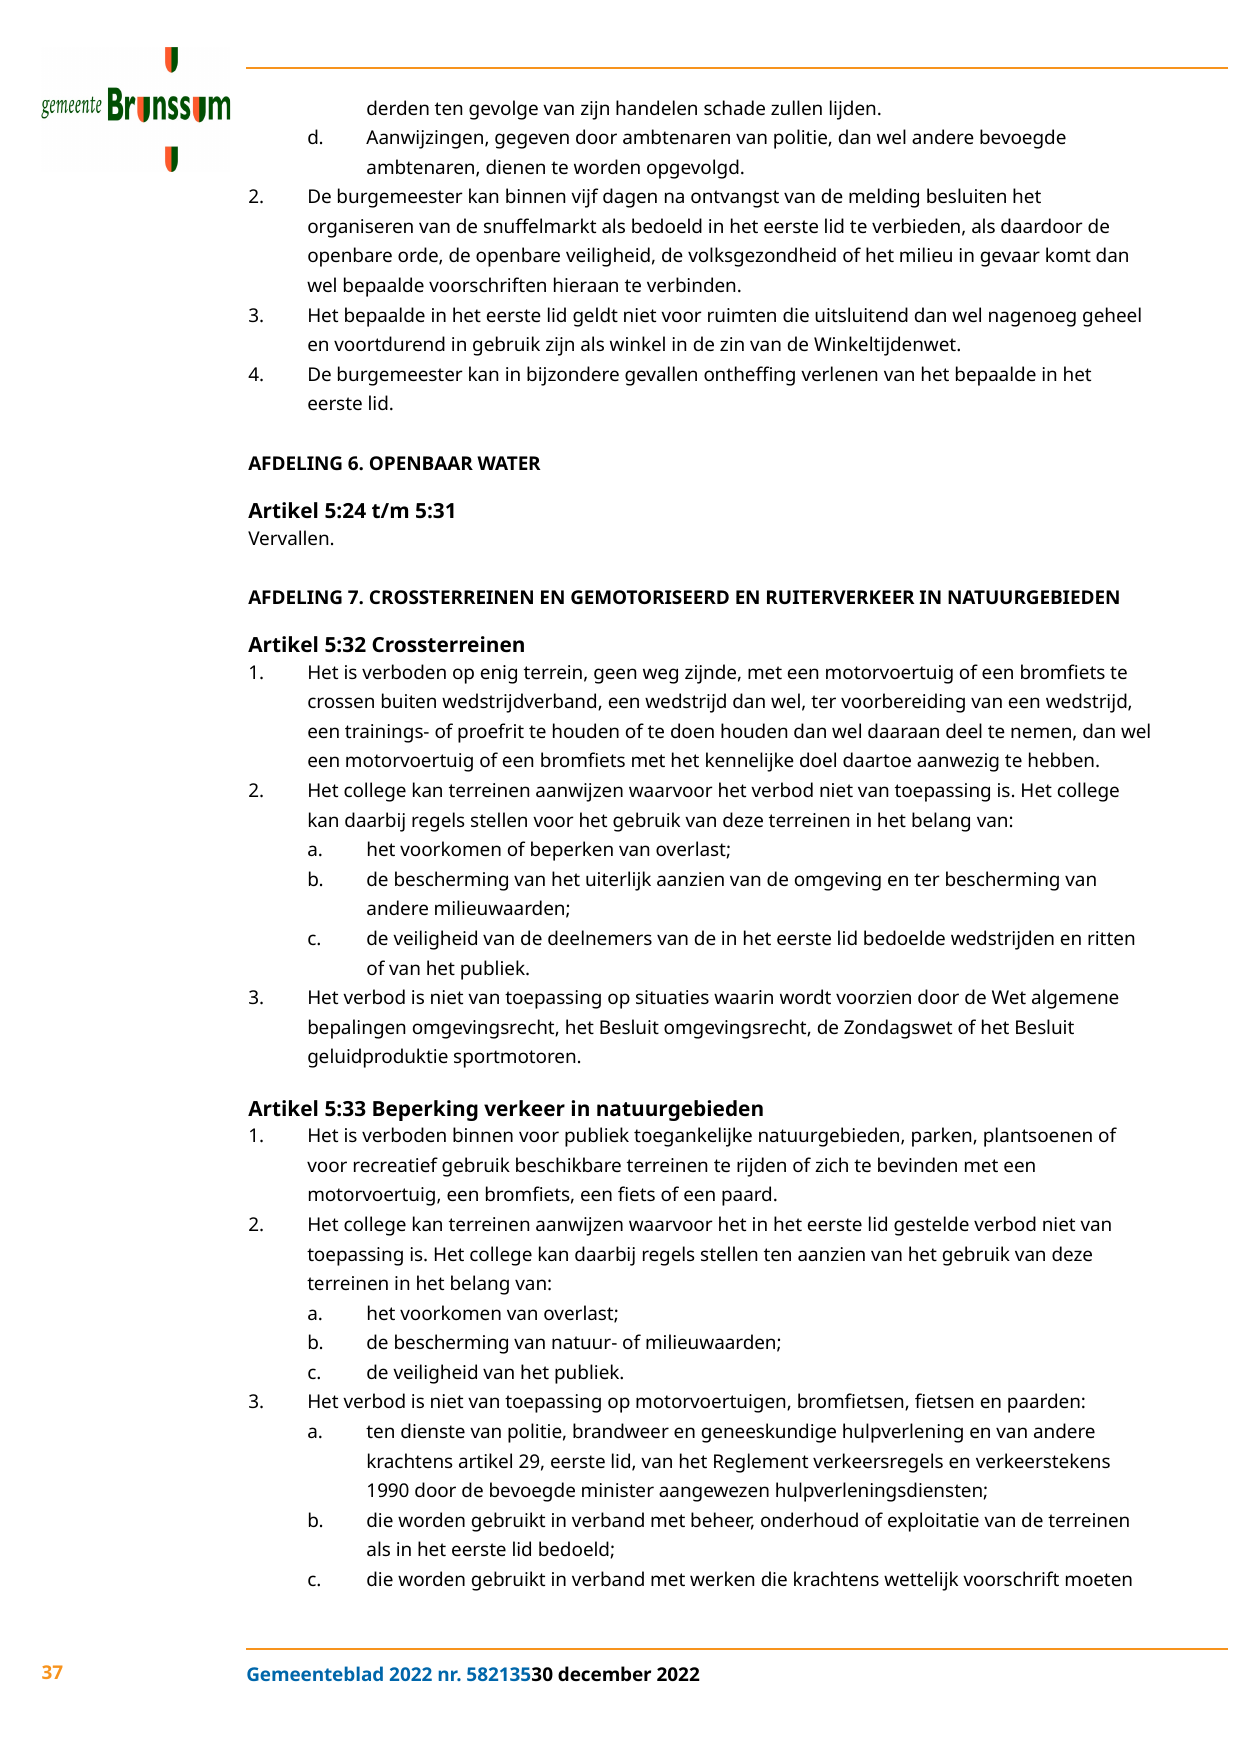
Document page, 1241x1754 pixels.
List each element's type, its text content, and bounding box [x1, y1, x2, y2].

list Het college kan terreinen aanwijzen waarvoor het in het eerste lid gestelde verbod niet van toepassing is. Het college kan daarbij regels stellen ten aanzien van het gebruik van deze terreinen in het belang van: [248, 1211, 1152, 1296]
picture [41, 47, 231, 172]
text Artikel 5:33 Beperking verkeer in natuurgebieden [248, 1094, 1152, 1122]
list die worden gebruikt in verband met werken die krachtens wettelijk voorschrift moeten [307, 1566, 1152, 1592]
text Vervallen. [248, 525, 1152, 551]
list Aanwijzingen, gegeven door ambtenaren van politie, dan wel andere bevoegde ambtenaren, dienen te worden opgevolgd. [307, 124, 1152, 180]
list de bescherming van natuur- of milieuwaarden; [307, 1329, 1152, 1355]
list derden ten gevolge van zijn handelen schade zullen lijden. [307, 95, 1152, 121]
list Het verbod is niet van toepassing op situaties waarin wordt voorzien door de Wet algemene bepalingen omgevingsrecht, het Besluit omgevingsrecht, de Zondagswet of het Besluit geluidproduktie sportmotoren. [248, 984, 1152, 1069]
text AFDELING 6. OPENBAAR WATER [248, 450, 1152, 476]
list De burgemeester kan binnen vijf dagen na ontvangst van de melding besluiten het organiseren van de snuffelmarkt als bedoeld in het eerste lid te verbieden, als daardoor de openbare orde, de openbare veiligheid, de volksgezondheid of het milieu in gevaar komt dan wel bepaalde voorschriften hieraan te verbinden. [248, 183, 1152, 298]
list Het verbod is niet van toepassing op motorvoertuigen, bromfietsen, fietsen en paarden: [248, 1389, 1152, 1414]
list Het bepaalde in het eerste lid geldt niet voor ruimten die uitsluitend dan wel nagenoeg geheel en voortdurend in gebruik zijn als winkel in de zin van de Winkeltijdenwet. [248, 302, 1152, 357]
list het voorkomen van overlast; [307, 1300, 1152, 1326]
list Het is verboden op enig terrein, geen weg zijnde, met een motorvoertuig of een bromfiets te crossen buiten wedstrijdverband, een wedstrijd dan wel, ter voorbereiding van een wedstrijd, een trainings- of proefrit te houden of te doen houden dan wel daaraan deel te nemen, dan wel een motorvoertuig of een bromfiets met het kennelijke doel daartoe aanwezig te hebben. [248, 659, 1152, 773]
text Artikel 5:24 t/m 5:31 [248, 496, 1152, 525]
list de veiligheid van het publiek. [307, 1359, 1152, 1385]
list de bescherming van het uiterlijk aanzien van de omgeving en ter bescherming van andere milieuwaarden; [307, 866, 1152, 921]
list ten dienste van politie, brandweer en geneeskundige hulpverlening en van andere krachtens artikel 29, eerste lid, van het Reglement verkeersregels en verkeerstekens 1990 door de bevoegde minister aangewezen hulpverleningsdiensten; [307, 1418, 1152, 1503]
text Artikel 5:32 Crossterreinen [248, 631, 1152, 659]
list Het college kan terreinen aanwijzen waarvoor het verbod niet van toepassing is. Het college kan daarbij regels stellen voor het gebruik van deze terreinen in het belang van: [248, 777, 1152, 833]
list de veiligheid van de deelnemers van de in het eerste lid bedoelde wedstrijden en ritten of van het publiek. [307, 925, 1152, 981]
list die worden gebruikt in verband met beheer, onderhoud of exploitatie van de terreinen als in het eerste lid bedoeld; [307, 1507, 1152, 1562]
list De burgemeester kan in bijzondere gevallen ontheffing verlenen van het bepaalde in het eerste lid. [248, 361, 1152, 416]
list het voorkomen of beperken van overlast; [307, 836, 1152, 862]
list Het is verboden binnen voor publiek toegankelijke natuurgebieden, parken, plantsoenen of voor recreatief gebruik beschikbare terreinen te rijden of zich te bevinden met een motorvoertuig, een bromfiets, een fiets of een paard. [248, 1122, 1152, 1207]
text AFDELING 7. CROSSTERREINEN EN GEMOTORISEERD EN RUITERVERKEER IN NATUURGEBIEDEN [248, 584, 1152, 610]
